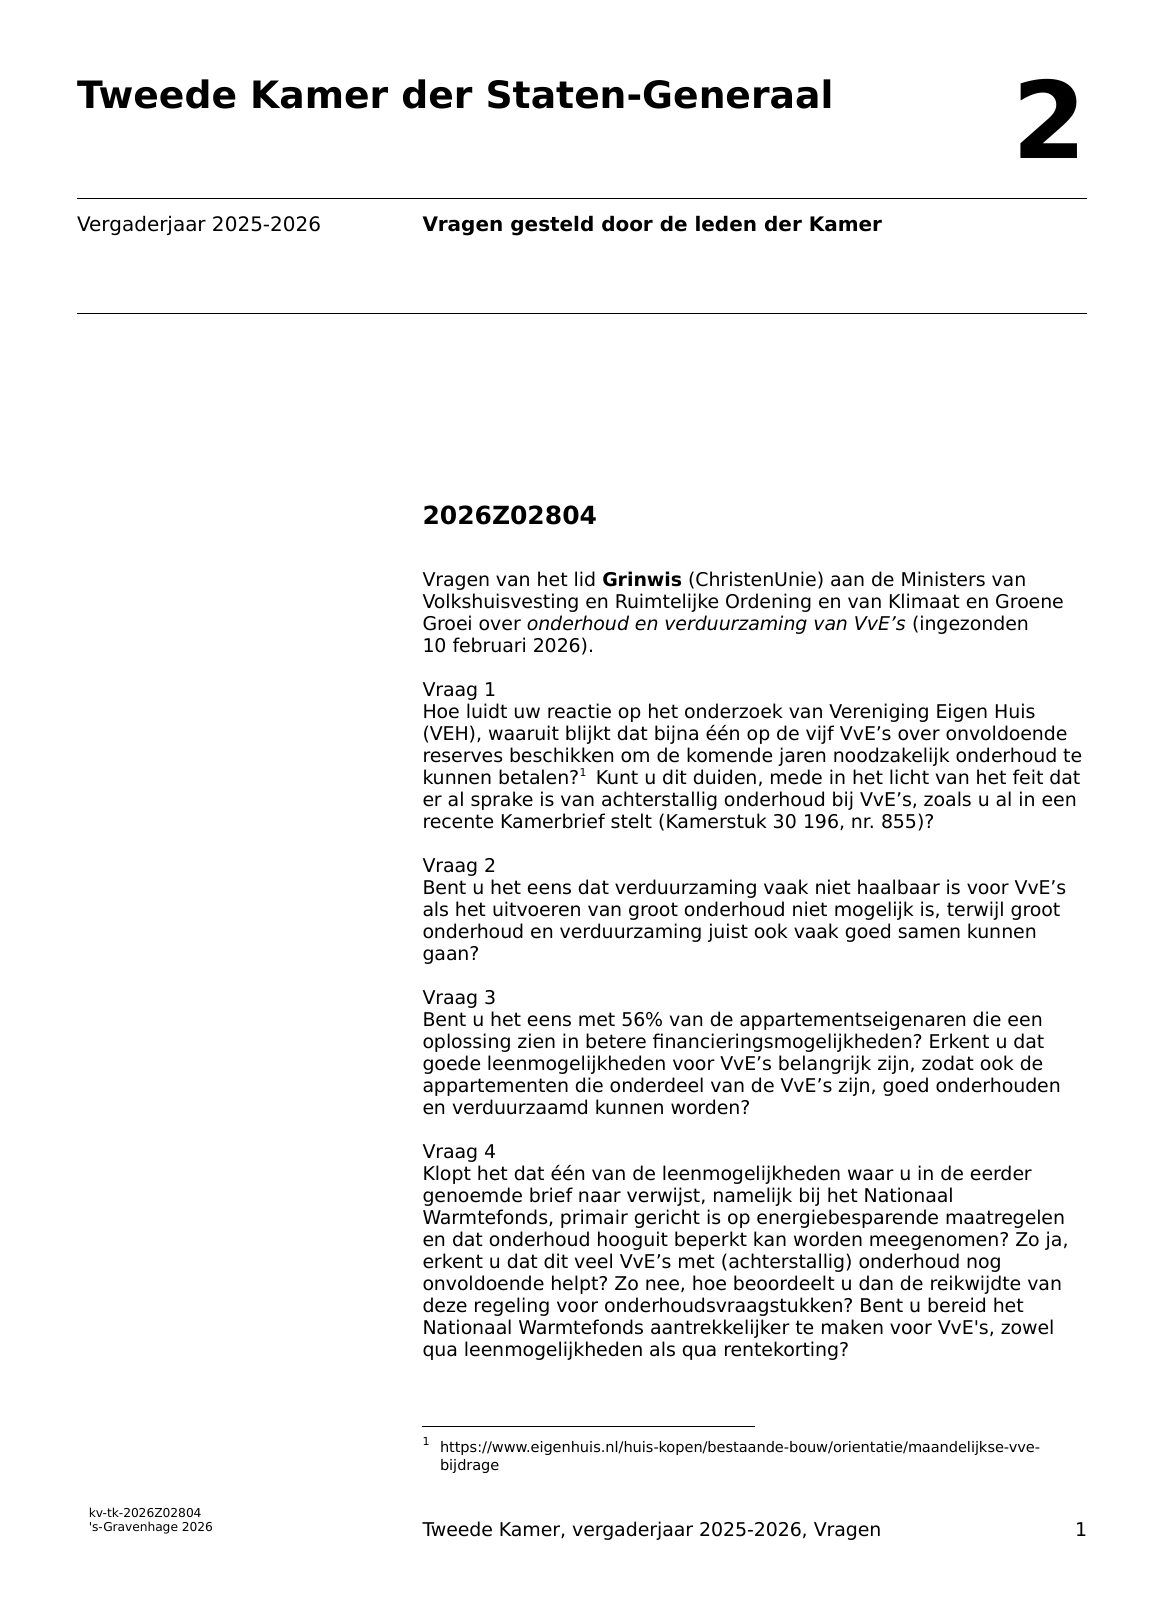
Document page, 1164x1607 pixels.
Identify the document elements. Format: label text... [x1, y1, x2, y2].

text 's-Gravenhage 2026 [88, 1520, 323, 1534]
text Vraag 1 [422, 679, 1087, 701]
text Bent u het eens dat verduurzaming vaak niet haalbaar is voor VvE’s als het uitvoeren van groot onderhoud niet mogelijk is, terwijl groot onderhoud en verduurzaming juist ook vaak goed samen kunnen gaan? [422, 877, 1087, 965]
text Vraag 2 [422, 855, 1087, 877]
text 2026Z02804 [422, 501, 1087, 531]
text Hoe luidt uw reactie op het onderzoek van Vereniging Eigen Huis (VEH), waaruit blijkt dat bijna één op de vijf VvE’s over onvoldoende reserves beschikken om de komende jaren noodzakelijk onderhoud te kunnen betalen? Kunt u dit duiden, mede in het licht van het feit dat er al sprake is van achterstallig onderhoud bij VvE’s, zoals u al in een recente Kamerbrief stelt (Kamerstuk 30 196, nr. 855)? [422, 701, 1087, 833]
text Vragen van het lid Grinwis (ChristenUnie) aan de Ministers van Volkshuisvesting en Ruimtelijke Ordening en van Klimaat en Groene Groei over onderhoud en verduurzaming van VvE’s (ingezonden 10 februari 2026). [422, 569, 1087, 657]
table_cell Vragen gesteld door de leden der Kamer [422, 199, 1087, 313]
text Bent u het eens met 56% van de appartementseigenaren die een oplossing zien in betere financieringsmogelijkheden? Erkent u dat goede leenmogelijkheden voor VvE’s belangrijk zijn, zodat ook de appartementen die onderdeel van de VvE’s zijn, goed onderhouden en verduurzaamd kunnen worden? [422, 1009, 1087, 1119]
table_header Tweede Kamer der Staten-Generaal [77, 59, 886, 198]
text https://www.eigenhuis.nl/huis-kopen/bestaande-bouw/orientatie/maandelijkse-vve-bijdrage [422, 1435, 1087, 1474]
text Klopt het dat één van de leenmogelijkheden waar u in de eerder genoemde brief naar verwijst, namelijk bij het Nationaal Warmtefonds, primair gericht is op energiebesparende maatregelen en dat onderhoud hooguit beperkt kan worden meegenomen? Zo ja, erkent u dat dit veel VvE’s met (achterstallig) onderhoud nog onvoldoende helpt? Zo nee, hoe beoordeelt u dan de reikwijdte van deze regeling voor onderhoudsvraagstukken? Bent u bereid het Nationaal Warmtefonds aantrekkelijker te maken voor VvE's, zowel qua leenmogelijkheden als qua rentekorting? [422, 1163, 1087, 1361]
text Vraag 3 [422, 987, 1087, 1009]
table_cell Vergaderjaar 2025-2026 [77, 199, 422, 313]
text kv-tk-2026Z02804 [88, 1506, 323, 1520]
text Vraag 4 [422, 1141, 1087, 1163]
table_header 2 [886, 59, 1087, 198]
